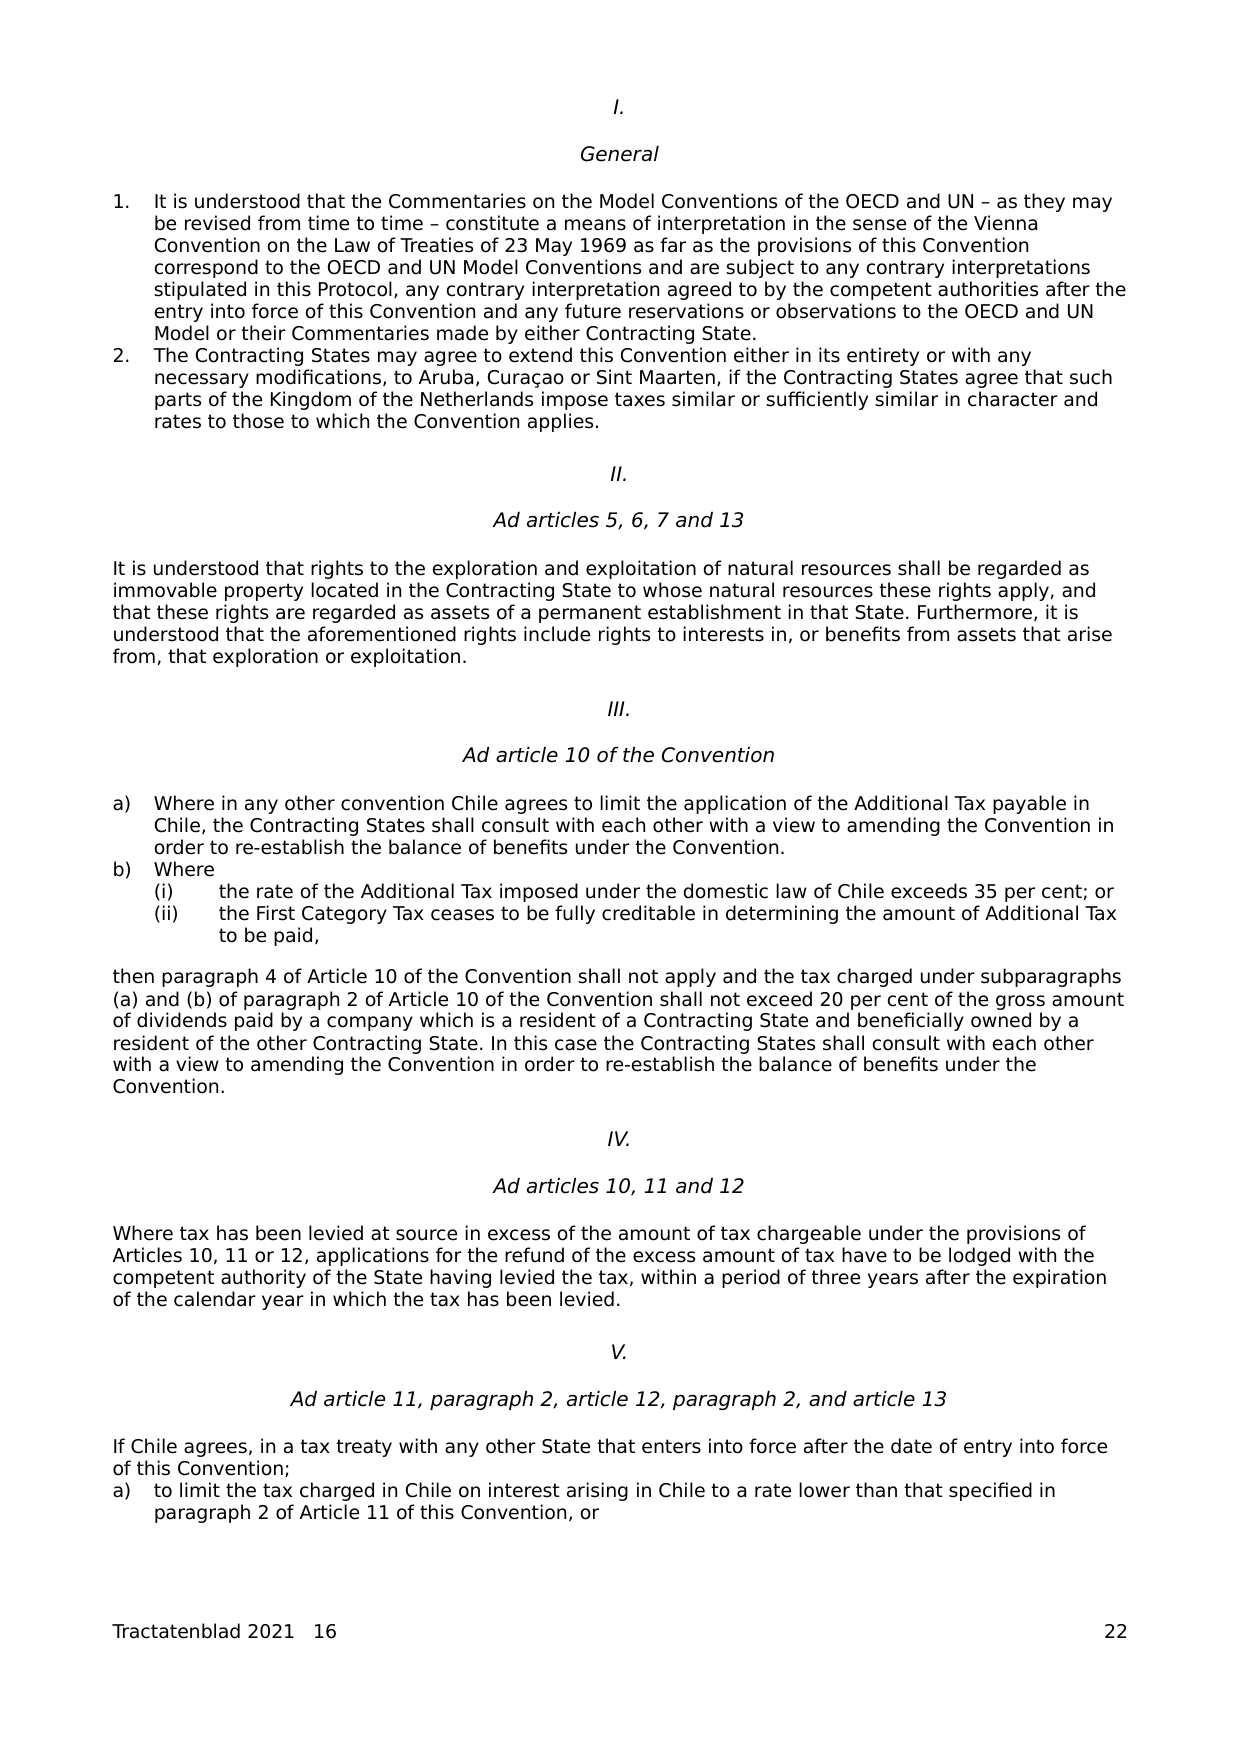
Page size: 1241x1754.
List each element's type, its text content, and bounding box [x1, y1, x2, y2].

text a) to limit the tax charged in Chile on interest arising in Chile to a rate lower than that specified in paragraph 2 of Article 11 of this Convention, or [112, 1480, 1128, 1524]
text b) Where [112, 858, 1128, 881]
text 1. It is understood that the Commentaries on the Model Conventions of the OECD and UN – as they may be revised from time to time – constitute a means of interpretation in the sense of the Vienna Convention on the Law of Treaties of 23 May 1969 as far as the provisions of this Convention correspond to the OECD and UN Model Conventions and are subject to any contrary interpretations stipulated in this Protocol, any contrary interpretation agreed to by the competent authorities after the entry into force of this Convention and any future reservations or observations to the OECD and UN Model or their Commentaries made by either Contracting State. [112, 191, 1128, 345]
subtitle II. Ad articles 5, 6, 7 and 13 [112, 463, 1128, 533]
text a) Where in any other convention Chile agrees to limit the application of the Additional Tax payable in Chile, the Contracting States shall consult with each other with a view to amending the Convention in order to re-establish the balance of benefits under the Convention. [112, 793, 1128, 858]
text (i) the rate of the Additional Tax imposed under the domestic law of Chile exceeds 35 per cent; or [153, 881, 1128, 902]
text Where tax has been levied at source in excess of the amount of tax chargeable under the provisions of Articles 10, 11 or 12, applications for the refund of the excess amount of tax have to be lodged with the competent authority of the State having levied the tax, within a period of three years after the expiration of the calendar year in which the tax has been levied. [112, 1223, 1128, 1311]
text then paragraph 4 of Article 10 of the Convention shall not apply and the tax charged under subparagraphs (a) and (b) of paragraph 2 of Article 10 of the Convention shall not exceed 20 per cent of the gross amount of dividends paid by a company which is a resident of a Contracting State and beneficially owned by a resident of the other Contracting State. In this case the Contracting States shall consult with each other with a view to amending the Convention in order to re-establish the balance of benefits under the Convention. [112, 966, 1128, 1098]
text (ii) the First Category Tax ceases to be fully creditable in determining the amount of Additional Tax to be paid, [153, 902, 1128, 946]
text 2. The Contracting States may agree to extend this Convention either in its entirety or with any necessary modifications, to Aruba, Curaçao or Sint Maarten, if the Contracting States agree that such parts of the Kingdom of the Netherlands impose taxes similar or sufficiently similar in character and rates to those to which the Convention applies. [112, 345, 1128, 433]
text It is understood that rights to the exploration and exploitation of natural resources shall be regarded as immovable property located in the Contracting State to whose natural resources these rights apply, and that these rights are regarded as assets of a permanent establishment in that State. Furthermore, it is understood that the aforementioned rights include rights to interests in, or benefits from assets that arise from, that exploration or exploitation. [112, 558, 1128, 668]
text If Chile agrees, in a tax treaty with any other State that enters into force after the date of entry into force of this Convention; [112, 1436, 1128, 1480]
subtitle I. General [112, 96, 1128, 166]
subtitle V. Ad article 11, paragraph 2, article 12, paragraph 2, and article 13 [112, 1341, 1128, 1411]
subtitle IV. Ad articles 10, 11 and 12 [112, 1128, 1128, 1198]
subtitle III. Ad article 10 of the Convention [112, 698, 1128, 768]
